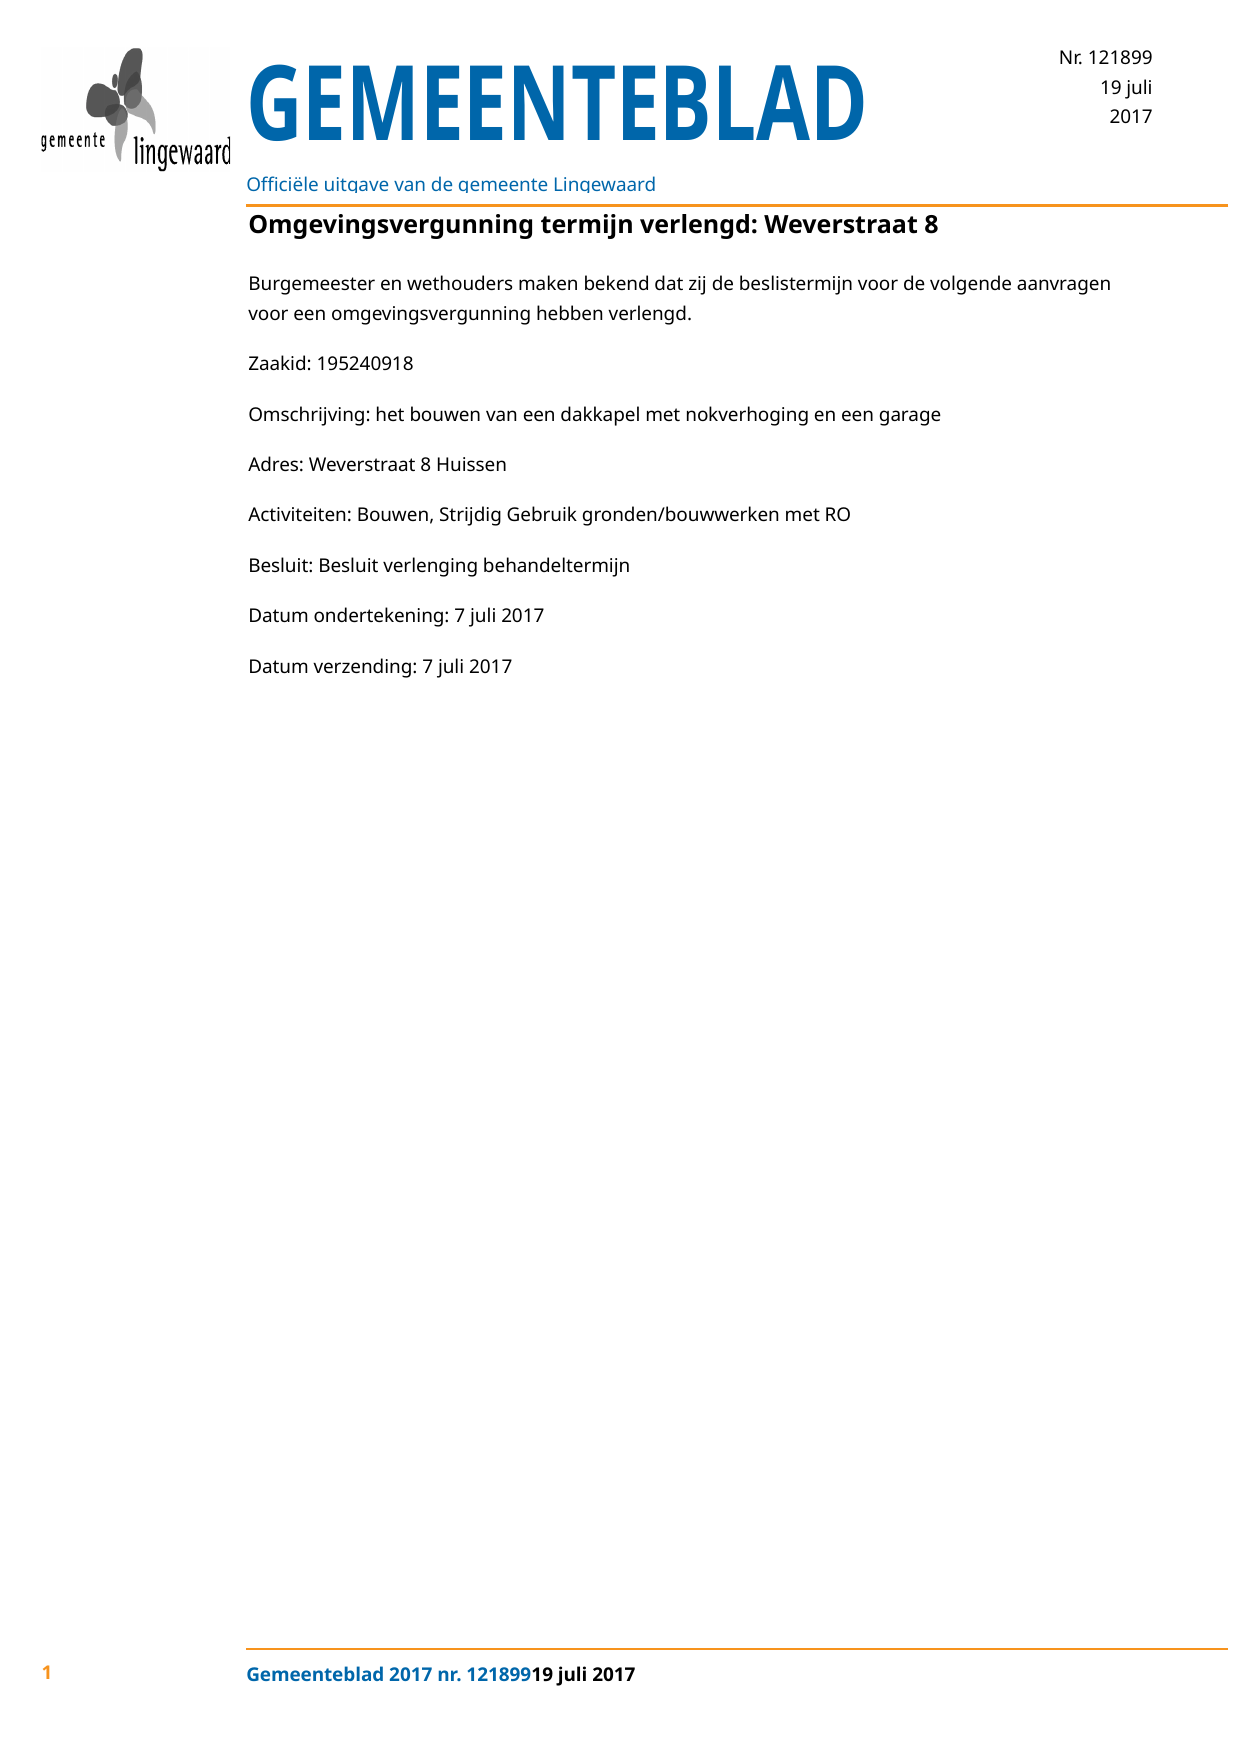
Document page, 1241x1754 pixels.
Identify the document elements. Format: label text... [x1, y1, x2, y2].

text Adres: Weverstraat 8 Huissen [248, 451, 1152, 477]
text Activiteiten: Bouwen, Strijdig Gebruik gronden/bouwwerken met RO [248, 502, 1152, 527]
text Zaakid: 195240918 [248, 350, 1152, 376]
picture [41, 47, 231, 172]
text Burgemeester en wethouders maken bekend dat zij de beslistermijn voor de volgende aanvragen voor een omgevingsvergunning hebben verlengd. [248, 270, 1152, 326]
text Omschrijving: het bouwen van een dakkapel met nokverhoging en een garage [248, 401, 1152, 426]
text Datum ondertekening: 7 juli 2017 [248, 602, 1152, 628]
text Besluit: Besluit verlenging behandeltermijn [248, 552, 1152, 578]
text Omgevingsvergunning termijn verlengd: Weverstraat 8 [248, 207, 1152, 241]
text Datum verzending: 7 juli 2017 [248, 653, 1152, 678]
